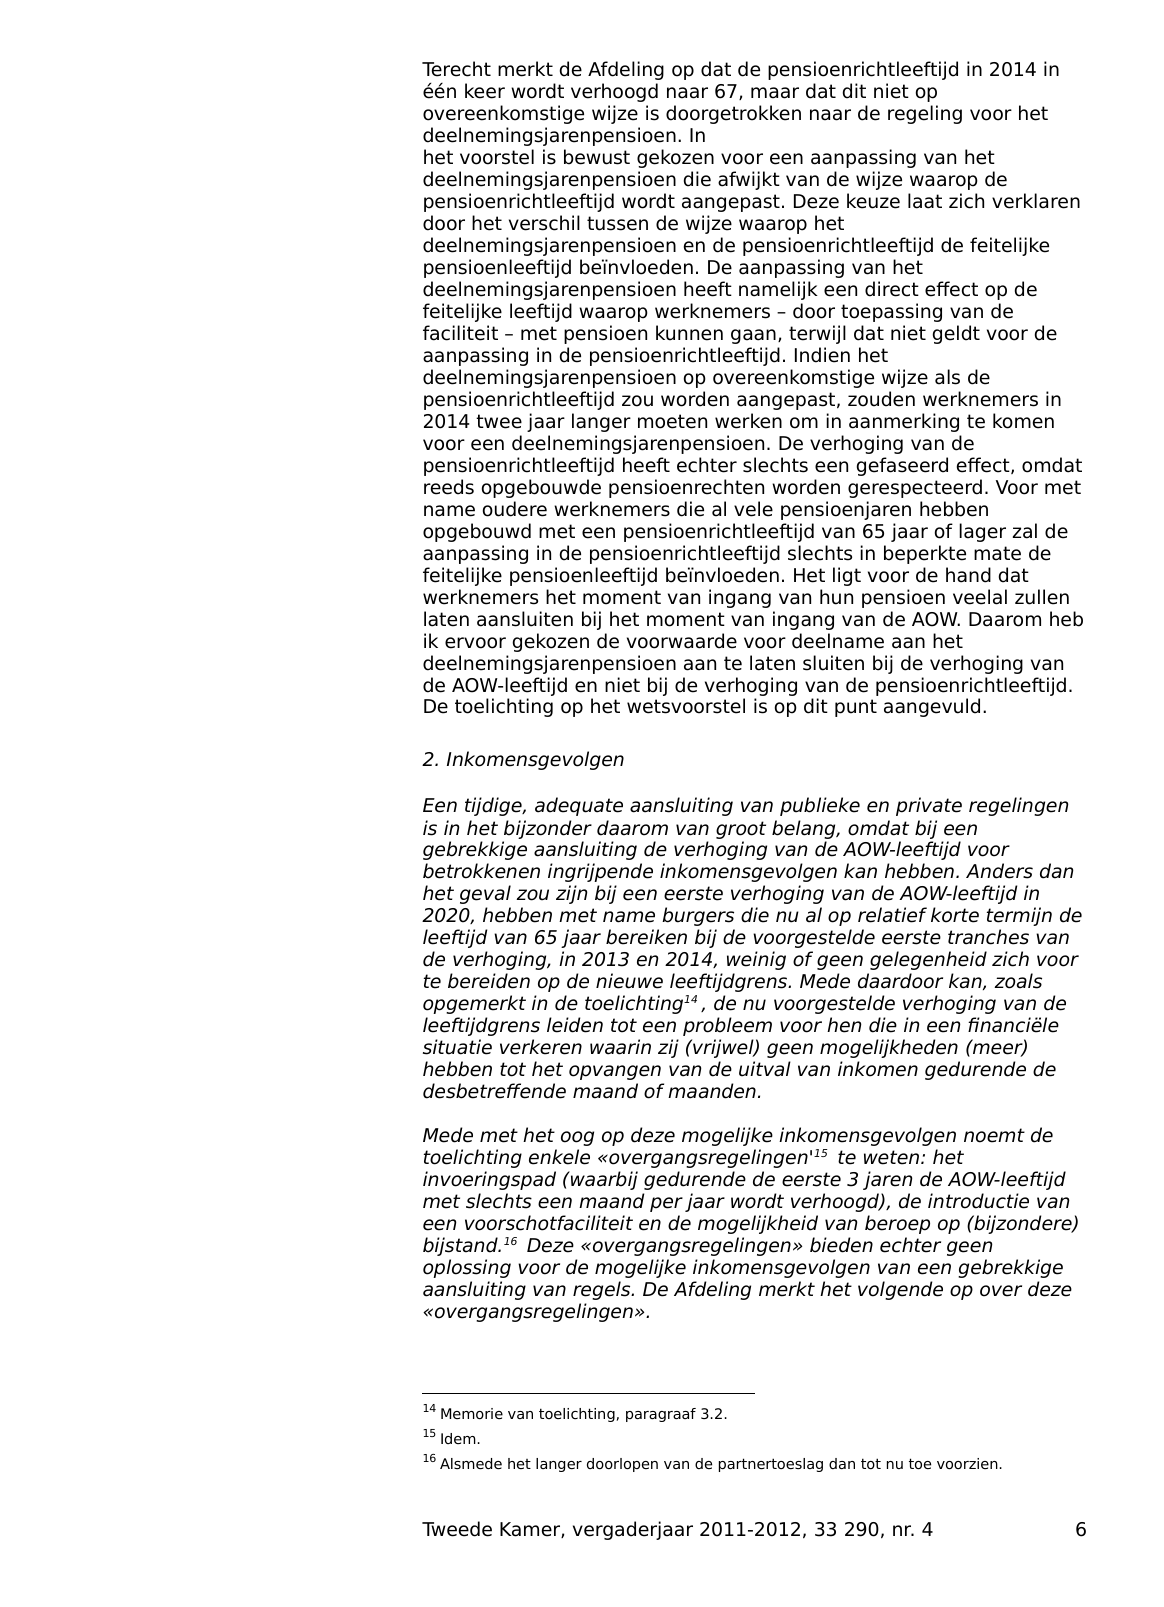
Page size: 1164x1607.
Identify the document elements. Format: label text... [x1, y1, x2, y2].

text Terecht merkt de Afdeling op dat de pensioenrichtleeftijd in 2014 in één keer wordt verhoogd naar 67, maar dat dit niet op overeenkomstige wijze is doorgetrokken naar de regeling voor het deelnemingsjarenpensioen. In [422, 59, 1087, 147]
text Een tijdige, adequate aansluiting van publieke en private regelingen is in het bijzonder daarom van groot belang, omdat bij een gebrekkige aansluiting de verhoging van de AOW-leeftijd voor betrokkenen ingrijpende inkomensgevolgen kan hebben. Anders dan het geval zou zijn bij een eerste verhoging van de AOW-leeftijd in 2020, hebben met name burgers die nu al op relatief korte termijn de leeftijd van 65 jaar bereiken bij de voorgestelde eerste tranches van de verhoging, in 2013 en 2014, weinig of geen gelegenheid zich voor te bereiden op de nieuwe leeftijdgrens. Mede daardoor kan, zoals opgemerkt in de toelichting, de nu voorgestelde verhoging van de leeftijdgrens leiden tot een probleem voor hen die in een financiële situatie verkeren waarin zij (vrijwel) geen mogelijkheden (meer) hebben tot het opvangen van de uitval van inkomen gedurende de desbetreffende maand of maanden. [422, 795, 1087, 1103]
text Memorie van toelichting, paragraaf 3.2. [422, 1402, 1087, 1424]
text Alsmede het langer doorlopen van de partnertoeslag dan tot nu toe voorzien. [422, 1452, 1087, 1474]
text Mede met het oog op deze mogelijke inkomensgevolgen noemt de toelichting enkele «overgangsregelingen' te weten: het invoeringspad (waarbij gedurende de eerste 3 jaren de AOW-leeftijd met slechts een maand per jaar wordt verhoogd), de introductie van een voorschotfaciliteit en de mogelijkheid van beroep op (bijzondere) bijstand. Deze «overgangsregelingen» bieden echter geen oplossing voor de mogelijke inkomensgevolgen van een gebrekkige aansluiting van regels. De Afdeling merkt het volgende op over deze «overgangsregelingen». [422, 1125, 1087, 1323]
subtitle 2. Inkomensgevolgen [422, 748, 1087, 770]
text het voorstel is bewust gekozen voor een aanpassing van het deelnemingsjarenpensioen die afwijkt van de wijze waarop de pensioenrichtleeftijd wordt aangepast. Deze keuze laat zich verklaren door het verschil tussen de wijze waarop het deelnemingsjarenpensioen en de pensioenrichtleeftijd de feitelijke pensioenleeftijd beïnvloeden. De aanpassing van het deelnemingsjarenpensioen heeft namelijk een direct effect op de feitelijke leeftijd waarop werknemers – door toepassing van de faciliteit – met pensioen kunnen gaan, terwijl dat niet geldt voor de aanpassing in de pensioenrichtleeftijd. Indien het deelnemingsjarenpensioen op overeenkomstige wijze als de pensioenrichtleeftijd zou worden aangepast, zouden werknemers in 2014 twee jaar langer moeten werken om in aanmerking te komen voor een deelnemingsjarenpensioen. De verhoging van de pensioenrichtleeftijd heeft echter slechts een gefaseerd effect, omdat reeds opgebouwde pensioenrechten worden gerespecteerd. Voor met name oudere werknemers die al vele pensioenjaren hebben opgebouwd met een pensioenrichtleeftijd van 65 jaar of lager zal de aanpassing in de pensioenrichtleeftijd slechts in beperkte mate de feitelijke pensioenleeftijd beïnvloeden. Het ligt voor de hand dat werknemers het moment van ingang van hun pensioen veelal zullen laten aansluiten bij het moment van ingang van de AOW. Daarom heb ik ervoor gekozen de voorwaarde voor deelname aan het deelnemingsjarenpensioen aan te laten sluiten bij de verhoging van de AOW-leeftijd en niet bij de verhoging van de pensioenrichtleeftijd. De toelichting op het wetsvoorstel is op dit punt aangevuld. [422, 147, 1087, 718]
text Idem. [422, 1427, 1087, 1449]
